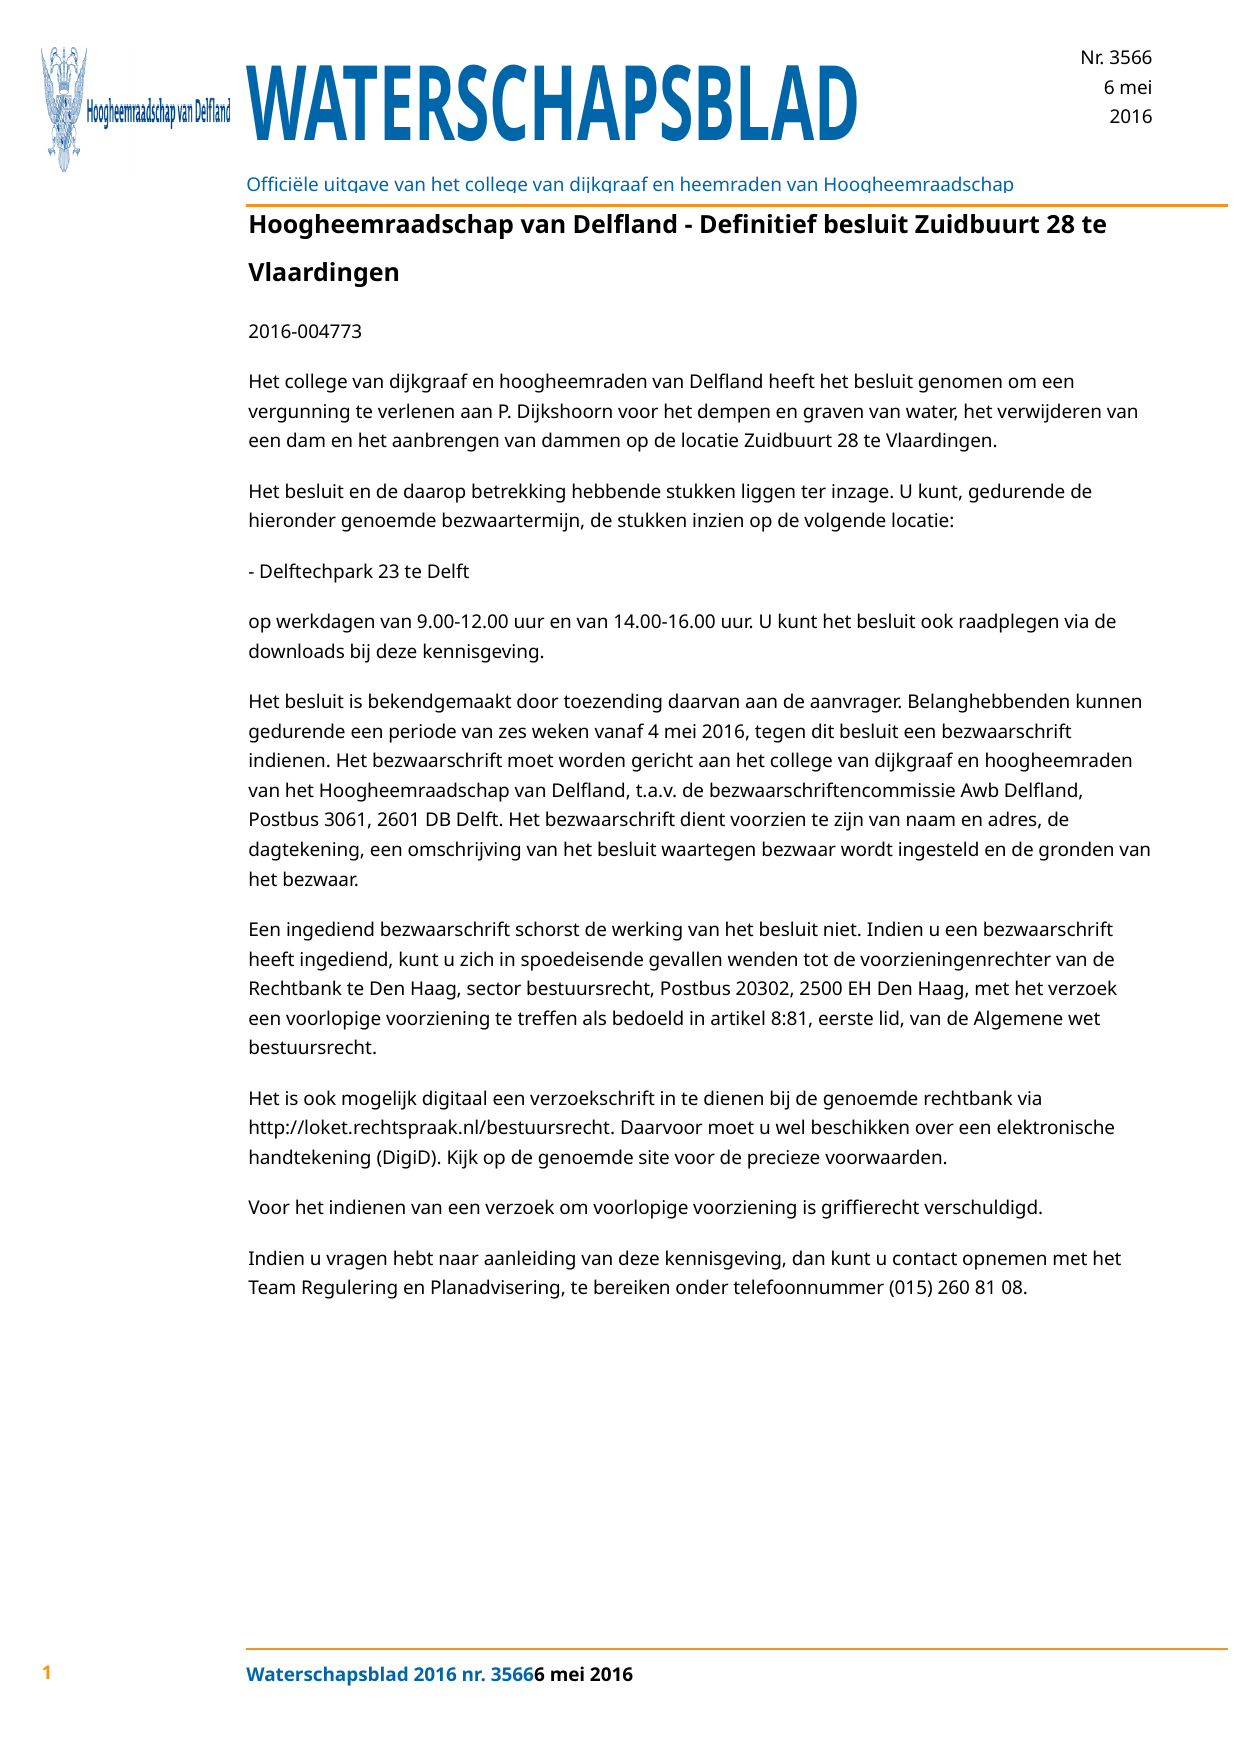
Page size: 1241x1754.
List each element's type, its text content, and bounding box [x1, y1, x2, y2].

text Voor het indienen van een verzoek om voorlopige voorziening is griffierecht verschuldigd. [248, 1194, 1152, 1220]
text 2016-004773 [248, 318, 1152, 344]
text Het besluit is bekendgemaakt door toezending daarvan aan de aanvrager. Belanghebbenden kunnen gedurende een periode van zes weken vanaf 4 mei 2016, tegen dit besluit een bezwaarschrift indienen. Het bezwaarschrift moet worden gericht aan het college van dijkgraaf en hoogheemraden van het Hoogheemraadschap van Delfland, t.a.v. de bezwaarschriftencommissie Awb Delfland, Postbus 3061, 2601 DB Delft. Het bezwaarschrift dient voorzien te zijn van naam en adres, de dagtekening, een omschrijving van het besluit waartegen bezwaar wordt ingesteld en de gronden van het bezwaar. [248, 688, 1152, 892]
text Indien u vragen hebt naar aanleiding van deze kennisgeving, dan kunt u contact opnemen met het Team Regulering en Planadvisering, te bereiken onder telefoonnummer (015) 260 81 08. [248, 1245, 1152, 1300]
picture [41, 47, 231, 172]
text - Delftechpark 23 te Delft [248, 558, 1152, 584]
text op werkdagen van 9.00-12.00 uur en van 14.00-16.00 uur. U kunt het besluit ook raadplegen via de downloads bij deze kennisgeving. [248, 608, 1152, 664]
text Een ingediend bezwaarschrift schorst de werking van het besluit niet. Indien u een bezwaarschrift heeft ingediend, kunt u zich in spoedeisende gevallen wenden tot de voorzieningenrechter van de Rechtbank te Den Haag, sector bestuursrecht, Postbus 20302, 2500 EH Den Haag, met het verzoek een voorlopige voorziening te treffen als bedoeld in artikel 8:81, eerste lid, van de Algemene wet bestuursrecht. [248, 916, 1152, 1060]
text Het college van dijkgraaf en hoogheemraden van Delfland heeft het besluit genomen om een vergunning te verlenen aan P. Dijkshoorn voor het dempen en graven van water, het verwijderen van een dam en het aanbrengen van dammen op de locatie Zuidbuurt 28 te Vlaardingen. [248, 368, 1152, 453]
text Het is ook mogelijk digitaal een verzoekschrift in te dienen bij de genoemde rechtbank via http://loket.rechtspraak.nl/bestuursrecht. Daarvoor moet u wel beschikken over een elektronische handtekening (DigiD). Kijk op de genoemde site voor de precieze voorwaarden. [248, 1085, 1152, 1170]
text Het besluit en de daarop betrekking hebbende stukken liggen ter inzage. U kunt, gedurende de hieronder genoemde bezwaartermijn, de stukken inzien op de volgende locatie: [248, 478, 1152, 533]
text Hoogheemraadschap van Delfland - Definitief besluit Zuidbuurt 28 te Vlaardingen [248, 207, 1152, 288]
